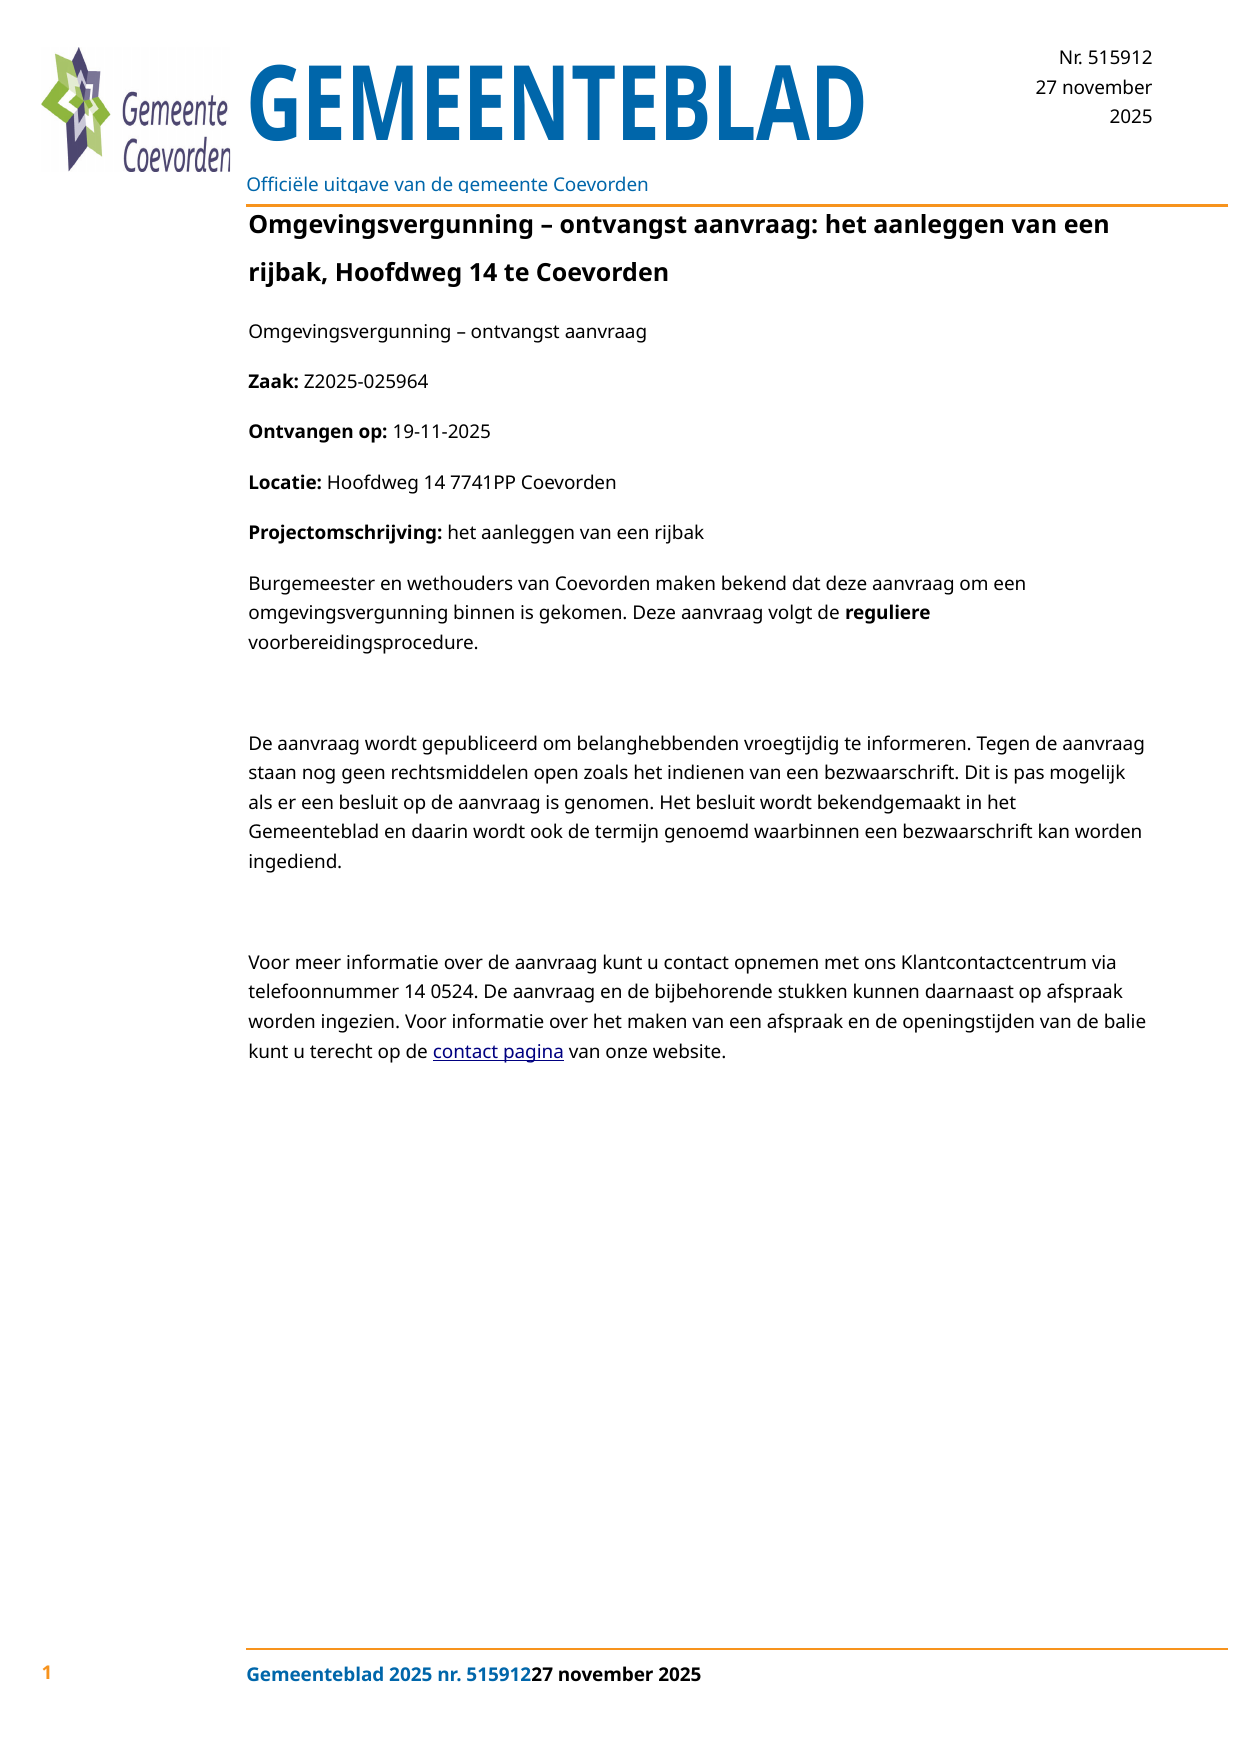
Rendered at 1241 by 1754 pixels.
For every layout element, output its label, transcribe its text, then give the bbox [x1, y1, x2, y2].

text Omgevingsvergunning – ontvangst aanvraag [248, 318, 1152, 344]
text De aanvraag wordt gepubliceerd om belanghebbenden vroegtijdig te informeren. Tegen de aanvraag staan nog geen rechtsmiddelen open zoals het indienen van een bezwaarschrift. Dit is pas mogelijk als er een besluit op de aanvraag is genomen. Het besluit wordt bekendgemaakt in het Gemeenteblad en daarin wordt ook de termijn genoemd waarbinnen een bezwaarschrift kan worden ingediend. [248, 730, 1152, 874]
text Burgemeester en wethouders van Coevorden maken bekend dat deze aanvraag om een omgevingsvergunning binnen is gekomen. Deze aanvraag volgt de reguliere voorbereidingsprocedure. [248, 570, 1152, 655]
text Projectomschrijving: het aanleggen van een rijbak [248, 519, 1152, 545]
text Zaak: Z2025-025964 [248, 368, 1152, 394]
text Locatie: Hoofdweg 14 7741PP Coevorden [248, 469, 1152, 495]
text Voor meer informatie over de aanvraag kunt u contact opnemen met ons Klantcontactcentrum via telefoonnummer 14 0524. De aanvraag en de bijbehorende stukken kunnen daarnaast op afspraak worden ingezien. Voor informatie over het maken van een afspraak en de openingstijden van de balie kunt u terecht op de contact pagina van onze website. [248, 949, 1152, 1064]
picture [41, 47, 231, 172]
text Omgevingsvergunning – ontvangst aanvraag: het aanleggen van een rijbak, Hoofdweg 14 te Coevorden [248, 207, 1152, 288]
text Ontvangen op: 19-11-2025 [248, 419, 1152, 444]
